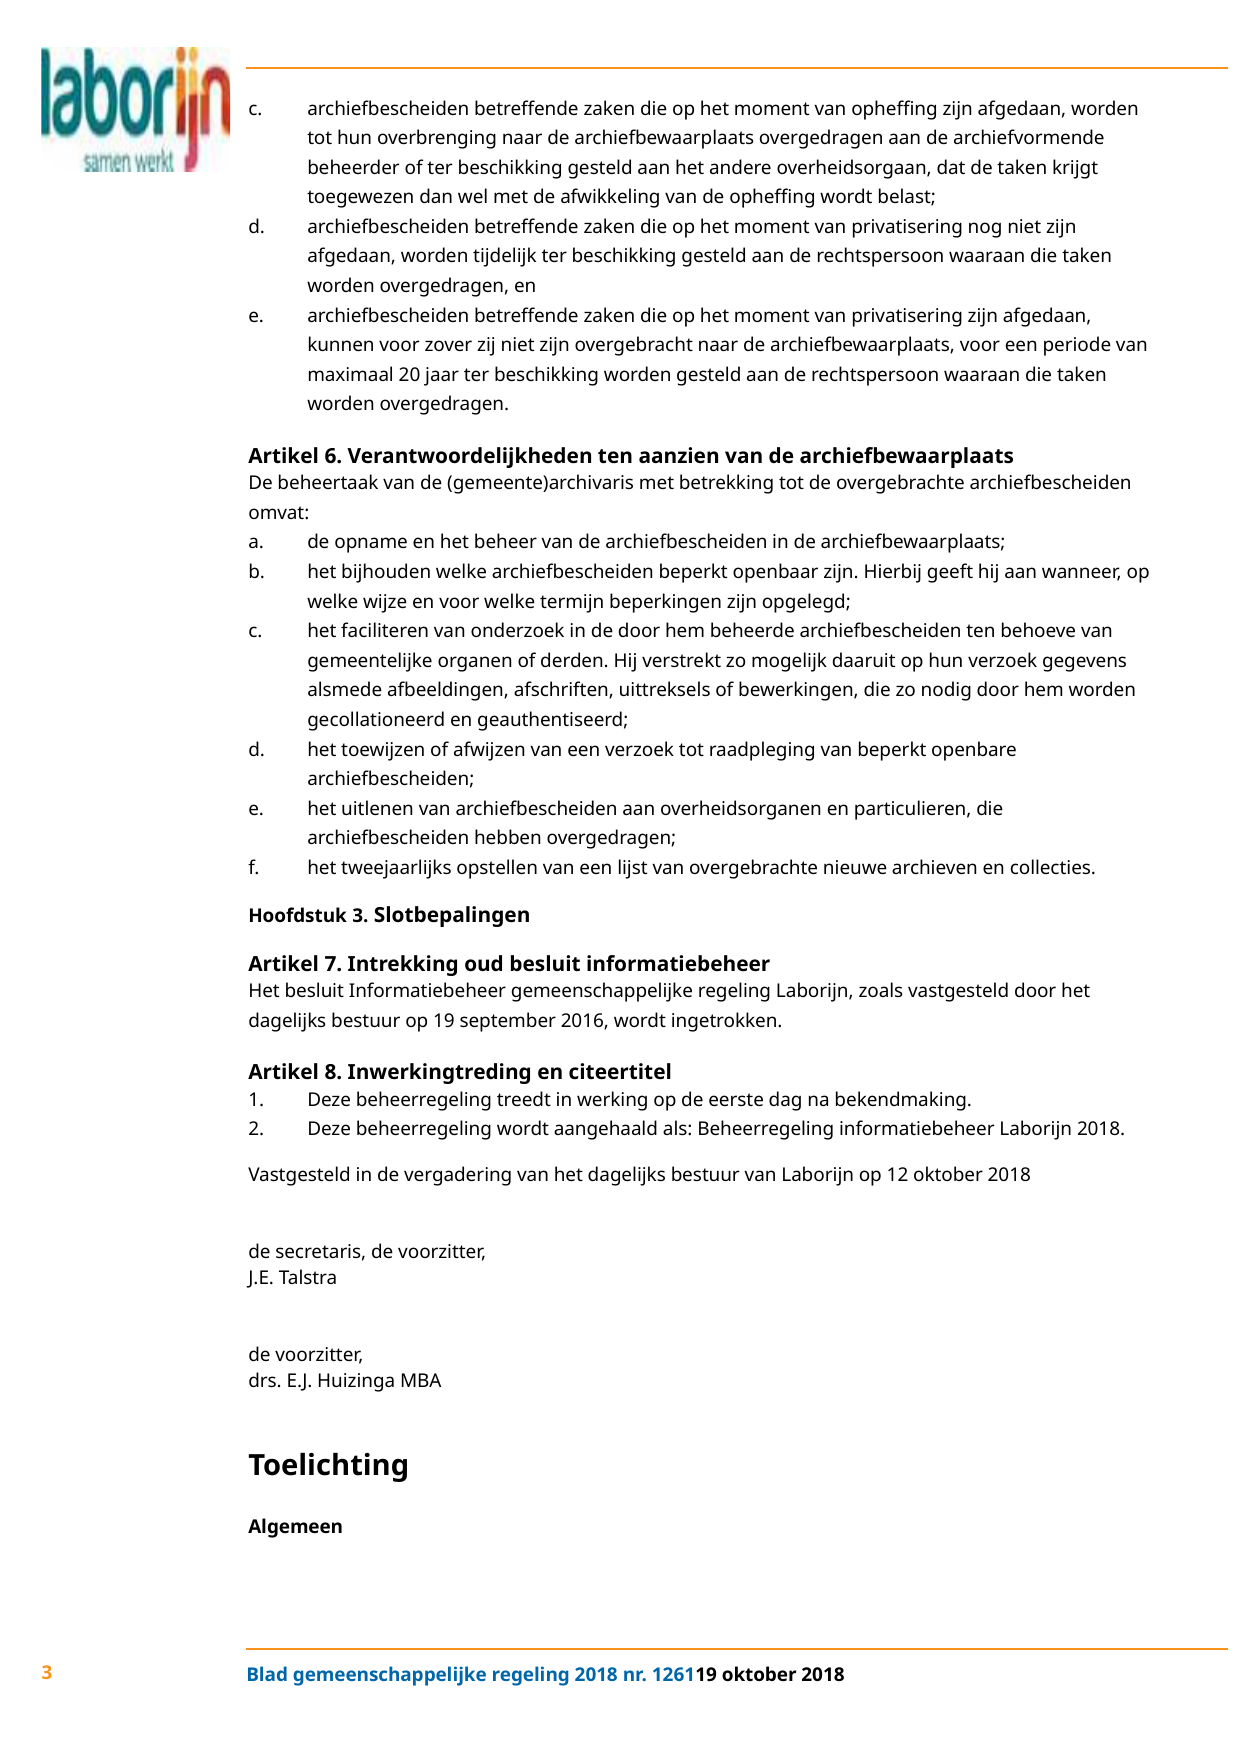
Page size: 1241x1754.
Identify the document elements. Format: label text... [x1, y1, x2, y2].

text Artikel 6. Verantwoordelijkheden ten aanzien van de archiefbewaarplaats [248, 441, 1152, 469]
list de opname en het beheer van de archiefbescheiden in de archiefbewaarplaats; [248, 529, 1152, 554]
text Het besluit Informatiebeheer gemeenschappelijke regeling Laborijn, zoals vastgesteld door het dagelijks bestuur op 19 september 2016, wordt ingetrokken. [248, 977, 1152, 1033]
list archiefbescheiden betreffende zaken die op het moment van privatisering nog niet zijn afgedaan, worden tijdelijk ter beschikking gesteld aan de rechtspersoon waaraan die taken worden overgedragen, en [248, 213, 1152, 298]
text Artikel 8. Inwerkingtreding en citeertitel [248, 1057, 1152, 1086]
text De beheertaak van de (gemeente)archivaris met betrekking tot de overgebrachte archiefbescheiden omvat: [248, 469, 1152, 525]
text J.E. Talstra [248, 1264, 1152, 1290]
list het bijhouden welke archiefbescheiden beperkt openbaar zijn. Hierbij geeft hij aan wanneer, op welke wijze en voor welke termijn beperkingen zijn opgelegd; [248, 558, 1152, 613]
text de secretaris, de voorzitter, [248, 1238, 1152, 1264]
list archiefbescheiden betreffende zaken die op het moment van opheffing zijn afgedaan, worden tot hun overbrenging naar de archiefbewaarplaats overgedragen aan de archiefvormende beheerder of ter beschikking gesteld aan het andere overheidsorgaan, dat de taken krijgt toegewezen dan wel met de afwikkeling van de opheffing wordt belast; [248, 95, 1152, 209]
picture [41, 47, 231, 172]
list archiefbescheiden betreffende zaken die op het moment van privatisering zijn afgedaan, kunnen voor zover zij niet zijn overgebracht naar de archiefbewaarplaats, voor een periode van maximaal 20 jaar ter beschikking worden gesteld aan de rechtspersoon waaraan die taken worden overgedragen. [248, 302, 1152, 416]
text Artikel 7. Intrekking oud besluit informatiebeheer [248, 949, 1152, 977]
text Vastgesteld in de vergadering van het dagelijks bestuur van Laborijn op 12 oktober 2018 [248, 1161, 1152, 1187]
list het uitlenen van archiefbescheiden aan overheidsorganen en particulieren, die archiefbescheiden hebben overgedragen; [248, 795, 1152, 850]
list het toewijzen of afwijzen van een verzoek tot raadpleging van beperkt openbare archiefbescheiden; [248, 736, 1152, 791]
text Algemeen [248, 1513, 1152, 1539]
list Deze beheerregeling treedt in werking op de eerste dag na bekendmaking. [248, 1086, 1152, 1112]
text Toelichting [248, 1444, 1152, 1484]
text drs. E.J. Huizinga MBA [248, 1367, 1152, 1393]
text Hoofdstuk 3. Slotbepalingen [248, 900, 1152, 928]
text de voorzitter, [248, 1341, 1152, 1367]
list Deze beheerregeling wordt aangehaald als: Beheerregeling informatiebeheer Laborijn 2018. [248, 1115, 1152, 1141]
list het tweejaarlijks opstellen van een lijst van overgebrachte nieuwe archieven en collecties. [248, 854, 1152, 880]
list het faciliteren van onderzoek in de door hem beheerde archiefbescheiden ten behoeve van gemeentelijke organen of derden. Hij verstrekt zo mogelijk daaruit op hun verzoek gegevens alsmede afbeeldingen, afschriften, uittreksels of bewerkingen, die zo nodig door hem worden gecollationeerd en geauthentiseerd; [248, 617, 1152, 732]
